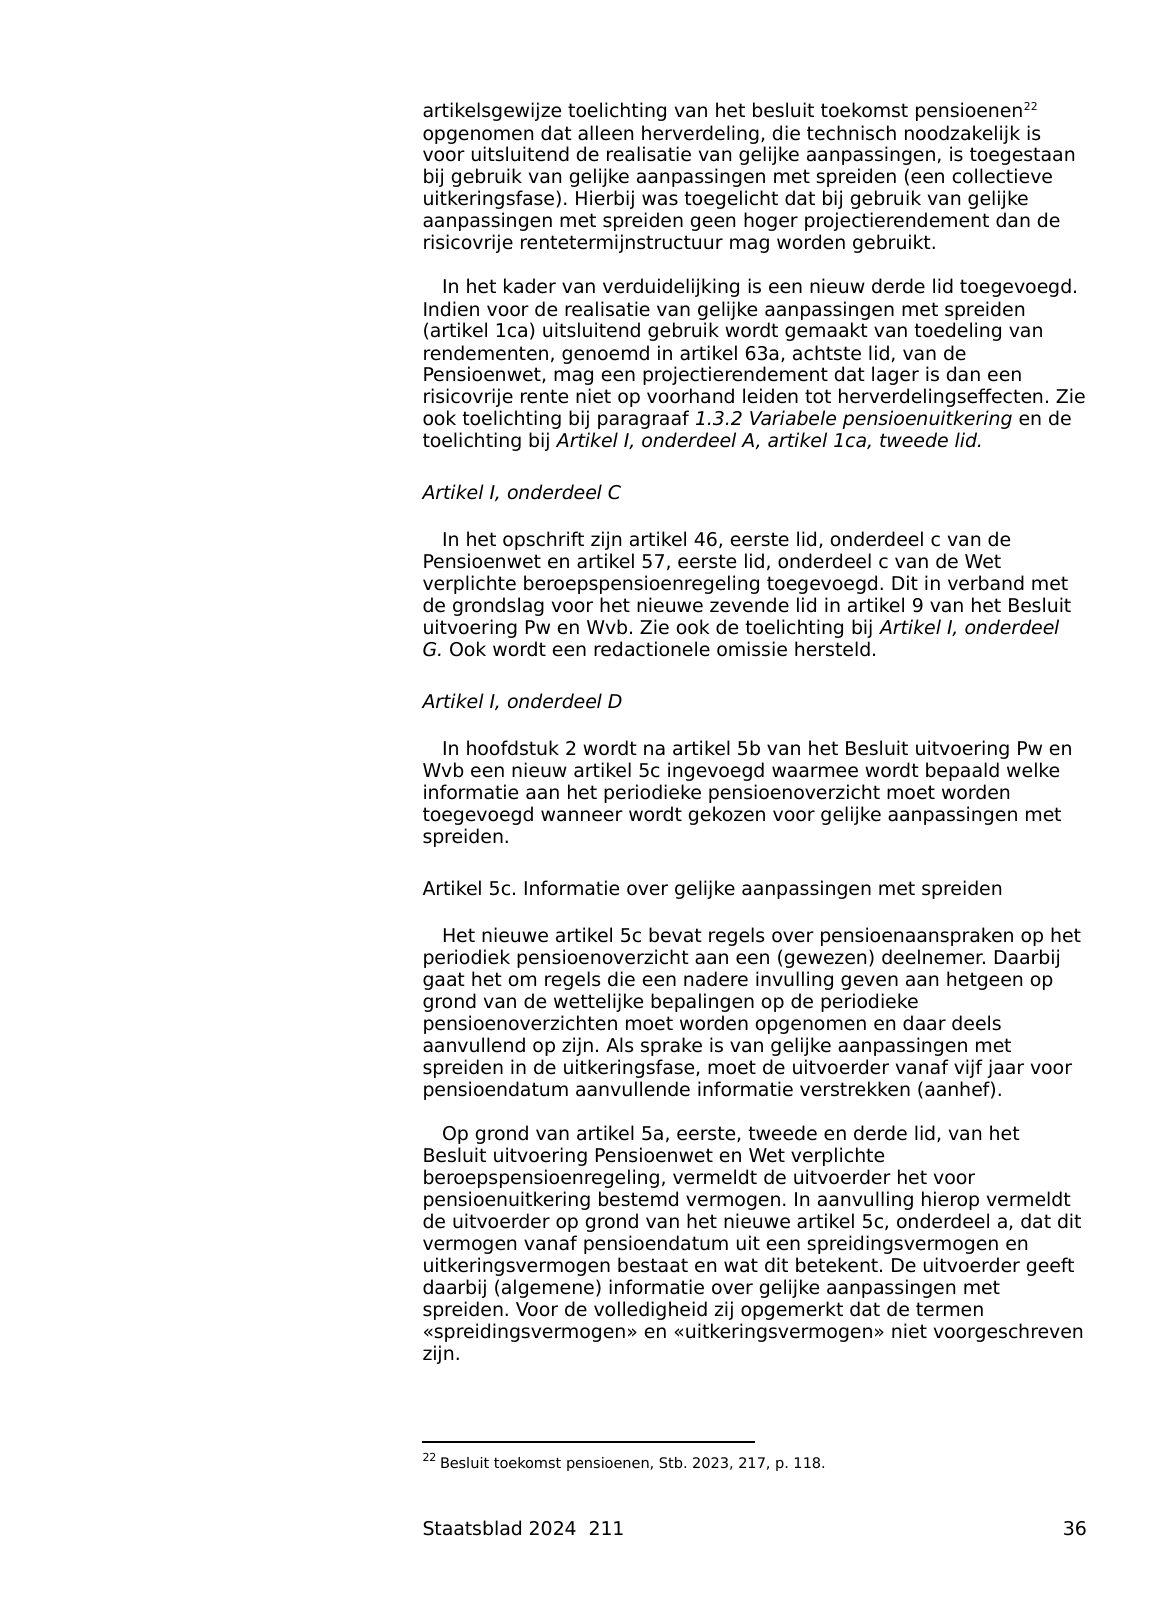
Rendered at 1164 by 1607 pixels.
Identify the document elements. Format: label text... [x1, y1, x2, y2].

text In hoofdstuk 2 wordt na artikel 5b van het Besluit uitvoering Pw en Wvb een nieuw artikel 5c ingevoegd waarmee wordt bepaald welke informatie aan het periodieke pensioenoverzicht moet worden toegevoegd wanneer wordt gekozen voor gelijke aanpassingen met spreiden. [422, 738, 1087, 848]
subtitle Artikel I, onderdeel D [422, 691, 1087, 713]
text In het opschrift zijn artikel 46, eerste lid, onderdeel c van de Pensioenwet en artikel 57, eerste lid, onderdeel c van de Wet verplichte beroepspensioenregeling toegevoegd. Dit in verband met de grondslag voor het nieuwe zevende lid in artikel 9 van het Besluit uitvoering Pw en Wvb. Zie ook de toelichting bij Artikel I, onderdeel G. Ook wordt een redactionele omissie hersteld. [422, 529, 1087, 661]
text Het nieuwe artikel 5c bevat regels over pensioenaanspraken op het periodiek pensioenoverzicht aan een (gewezen) deelnemer. Daarbij gaat het om regels die een nadere invulling geven aan hetgeen op grond van de wettelijke bepalingen op de periodieke pensioenoverzichten moet worden opgenomen en daar deels aanvullend op zijn. Als sprake is van gelijke aanpassingen met spreiden in de uitkeringsfase, moet de uitvoerder vanaf vijf jaar voor pensioendatum aanvullende informatie verstrekken (aanhef). [422, 925, 1087, 1101]
text Besluit toekomst pensioenen, Stb. 2023, 217, p. 118. [422, 1451, 1087, 1473]
subtitle Artikel 5c. Informatie over gelijke aanpassingen met spreiden [422, 878, 1087, 900]
text artikelsgewijze toelichting van het besluit toekomst pensioenen opgenomen dat alleen herverdeling, die technisch noodzakelijk is voor uitsluitend de realisatie van gelijke aanpassingen, is toegestaan bij gebruik van gelijke aanpassingen met spreiden (een collectieve uitkeringsfase). Hierbij was toegelicht dat bij gebruik van gelijke aanpassingen met spreiden geen hoger projectierendement dan de risicovrije rentetermijnstructuur mag worden gebruikt. [422, 100, 1087, 254]
text Op grond van artikel 5a, eerste, tweede en derde lid, van het Besluit uitvoering Pensioenwet en Wet verplichte beroepspensioenregeling, vermeldt de uitvoerder het voor pensioenuitkering bestemd vermogen. In aanvulling hierop vermeldt de uitvoerder op grond van het nieuwe artikel 5c, onderdeel a, dat dit vermogen vanaf pensioendatum uit een spreidingsvermogen en uitkeringsvermogen bestaat en wat dit betekent. De uitvoerder geeft daarbij (algemene) informatie over gelijke aanpassingen met spreiden. Voor de volledigheid zij opgemerkt dat de termen «spreidingsvermogen» en «uitkeringsvermogen» niet voorgeschreven zijn. [422, 1123, 1087, 1365]
subtitle Artikel I, onderdeel C [422, 482, 1087, 504]
text In het kader van verduidelijking is een nieuw derde lid toegevoegd. Indien voor de realisatie van gelijke aanpassingen met spreiden (artikel 1ca) uitsluitend gebruik wordt gemaakt van toedeling van rendementen, genoemd in artikel 63a, achtste lid, van de Pensioenwet, mag een projectierendement dat lager is dan een risicovrije rente niet op voorhand leiden tot herverdelingseffecten. Zie ook toelichting bij paragraaf 1.3.2 Variabele pensioenuitkering en de toelichting bij Artikel I, onderdeel A, artikel 1ca, tweede lid. [422, 276, 1087, 452]
